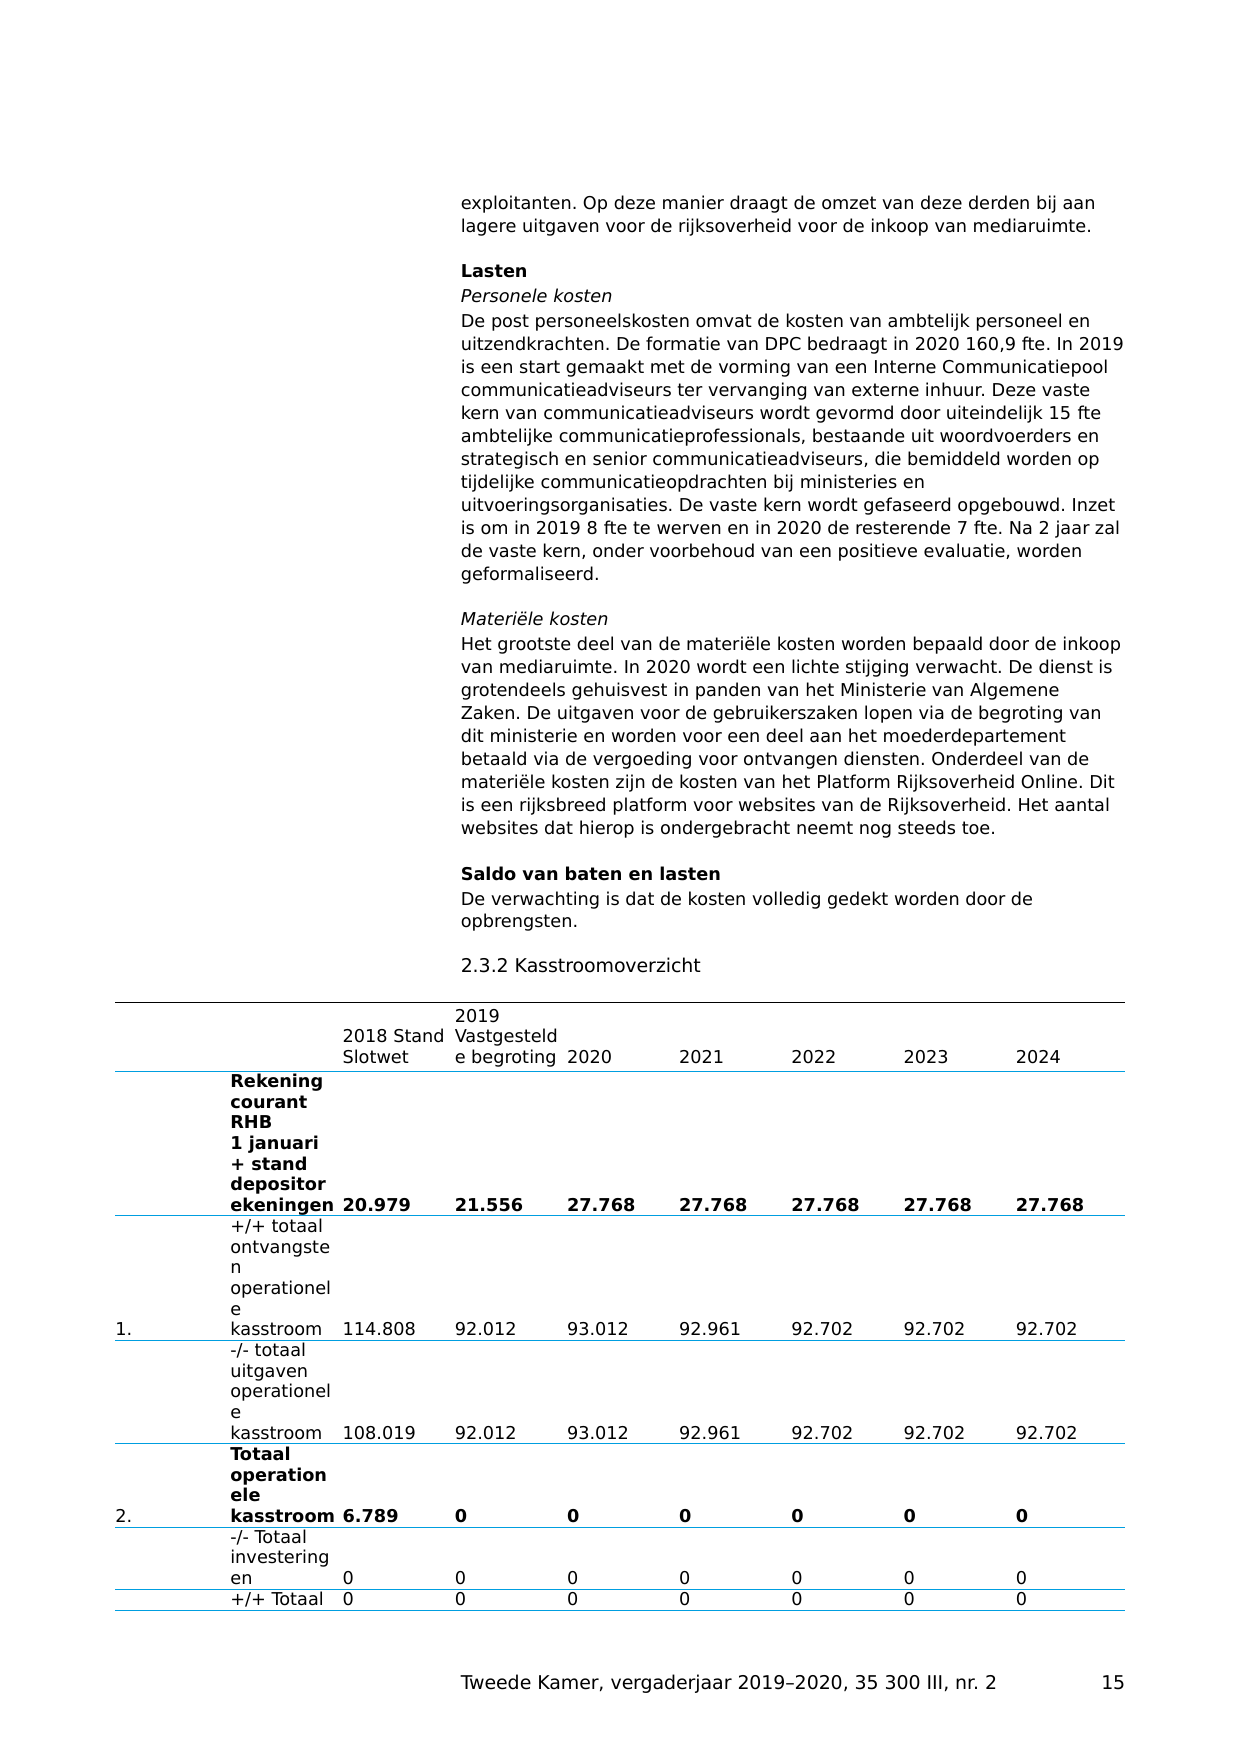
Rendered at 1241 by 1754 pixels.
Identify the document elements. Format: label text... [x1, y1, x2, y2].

table_cell +/+ totaal ontvangsten operationele kasstroom [227, 1216, 339, 1340]
table_cell 0 [900, 1444, 1013, 1526]
table_cell [115, 1072, 227, 1215]
text Materiële kosten [461, 607, 1125, 630]
table_cell 92.702 [788, 1216, 900, 1340]
text De verwachting is dat de kosten volledig gedekt worden door de opbrengsten. [461, 887, 1125, 932]
table_header Kasstroomoverzicht over het jaar 2020 (bedragen x € 1.000) [115, 977, 1125, 1002]
table_cell 2. [115, 1444, 227, 1526]
table_cell 27.768 [788, 1072, 900, 1215]
table_cell 27.768 [564, 1072, 676, 1215]
table_cell -/- Totaal investeringen [227, 1528, 339, 1589]
table_cell 2018 Stand Slotwet [340, 1003, 452, 1071]
title 2.3.2 Kasstroomoverzicht [461, 955, 1125, 977]
table_cell 20.979 [340, 1072, 452, 1215]
table_cell 0 [676, 1590, 788, 1610]
table_cell 27.768 [1013, 1072, 1125, 1215]
text Lasten [461, 259, 1125, 282]
table_cell [115, 1590, 227, 1610]
table_cell 0 [676, 1444, 788, 1526]
table_cell 1. [115, 1216, 227, 1340]
table_cell 92.702 [900, 1341, 1013, 1443]
table_cell 0 [452, 1590, 564, 1610]
table_cell 93.012 [564, 1341, 676, 1443]
table_cell 2020 [564, 1003, 676, 1071]
table_cell 92.012 [452, 1341, 564, 1443]
table_cell -/- totaal uitgaven operationele kasstroom [227, 1341, 339, 1443]
table_cell 93.012 [564, 1216, 676, 1340]
table_cell 6.789 [340, 1444, 452, 1526]
text De post personeelskosten omvat de kosten van ambtelijk personeel en uitzendkrachten. De formatie van DPC bedraagt in 2020 160,9 fte. In 2019 is een start gemaakt met de vorming van een Interne Communicatiepool communicatieadviseurs ter vervanging van externe inhuur. Deze vaste kern van communicatieadviseurs wordt gevormd door uiteindelijk 15 fte ambtelijke communicatieprofessionals, bestaande uit woordvoerders en strategisch en senior communicatieadviseurs, die bemiddeld worden op tijdelijke communicatieopdrachten bij ministeries en uitvoeringsorganisaties. De vaste kern wordt gefaseerd opgebouwd. Inzet is om in 2019 8 fte te werven en in 2020 de resterende 7 fte. Na 2 jaar zal de vaste kern, onder voorbehoud van een positieve evaluatie, worden geformaliseerd. [461, 309, 1125, 584]
table_cell [227, 1003, 339, 1071]
text Saldo van baten en lasten [461, 862, 1125, 884]
table_cell 27.768 [900, 1072, 1013, 1215]
text Personele kosten [461, 284, 1125, 307]
table_cell 0 [564, 1590, 676, 1610]
table_cell 27.768 [676, 1072, 788, 1215]
table_cell 2022 [788, 1003, 900, 1071]
table_cell 2021 [676, 1003, 788, 1071]
table_cell 92.961 [676, 1341, 788, 1443]
table_cell [115, 1003, 227, 1071]
table_cell 0 [1013, 1590, 1125, 1610]
table_cell 92.012 [452, 1216, 564, 1340]
table_cell [115, 1528, 227, 1589]
table_cell 2024 [1013, 1003, 1125, 1071]
table_cell 0 [340, 1590, 452, 1610]
table_cell 0 [900, 1528, 1013, 1589]
table_cell 0 [788, 1590, 900, 1610]
table_cell 0 [564, 1528, 676, 1589]
table_cell 2023 [900, 1003, 1013, 1071]
table_cell 2019 Vastgestelde begroting [452, 1003, 564, 1071]
table_cell +/+ Totaal [227, 1590, 339, 1610]
table_cell 92.702 [1013, 1341, 1125, 1443]
table_cell 92.961 [676, 1216, 788, 1340]
table_cell 0 [1013, 1528, 1125, 1589]
table_cell 0 [788, 1528, 900, 1589]
table_cell 21.556 [452, 1072, 564, 1215]
table_cell 92.702 [1013, 1216, 1125, 1340]
table_cell 92.702 [788, 1341, 900, 1443]
table_cell 0 [452, 1528, 564, 1589]
text Het grootste deel van de materiële kosten worden bepaald door de inkoop van mediaruimte. In 2020 wordt een lichte stijging verwacht. De dienst is grotendeels gehuisvest in panden van het Ministerie van Algemene Zaken. De uitgaven voor de gebruikerszaken lopen via de begroting van dit ministerie en worden voor een deel aan het moederdepartement betaald via de vergoeding voor ontvangen diensten. Onderdeel van de materiële kosten zijn de kosten van het Platform Rijksoverheid Online. Dit is een rijksbreed platform voor websites van de Rijksoverheid. Het aantal websites dat hierop is ondergebracht neemt nog steeds toe. [461, 632, 1125, 839]
table_cell 114.808 [340, 1216, 452, 1340]
table_cell 108.019 [340, 1341, 452, 1443]
table_cell 0 [900, 1590, 1013, 1610]
table_cell Rekening courant RHB 1 januari + stand depositorekeningen [227, 1072, 339, 1215]
table_cell 0 [788, 1444, 900, 1526]
table_cell Totaal operationele kasstroom [227, 1444, 339, 1526]
text exploitanten. Op deze manier draagt de omzet van deze derden bij aan lagere uitgaven voor de rijksoverheid voor de inkoop van mediaruimte. [461, 191, 1125, 237]
table_cell 0 [340, 1528, 452, 1589]
table_cell 0 [676, 1528, 788, 1589]
table_cell 92.702 [900, 1216, 1013, 1340]
table_cell 0 [452, 1444, 564, 1526]
table_cell [115, 1341, 227, 1443]
table_cell 0 [564, 1444, 676, 1526]
table_cell 0 [1013, 1444, 1125, 1526]
